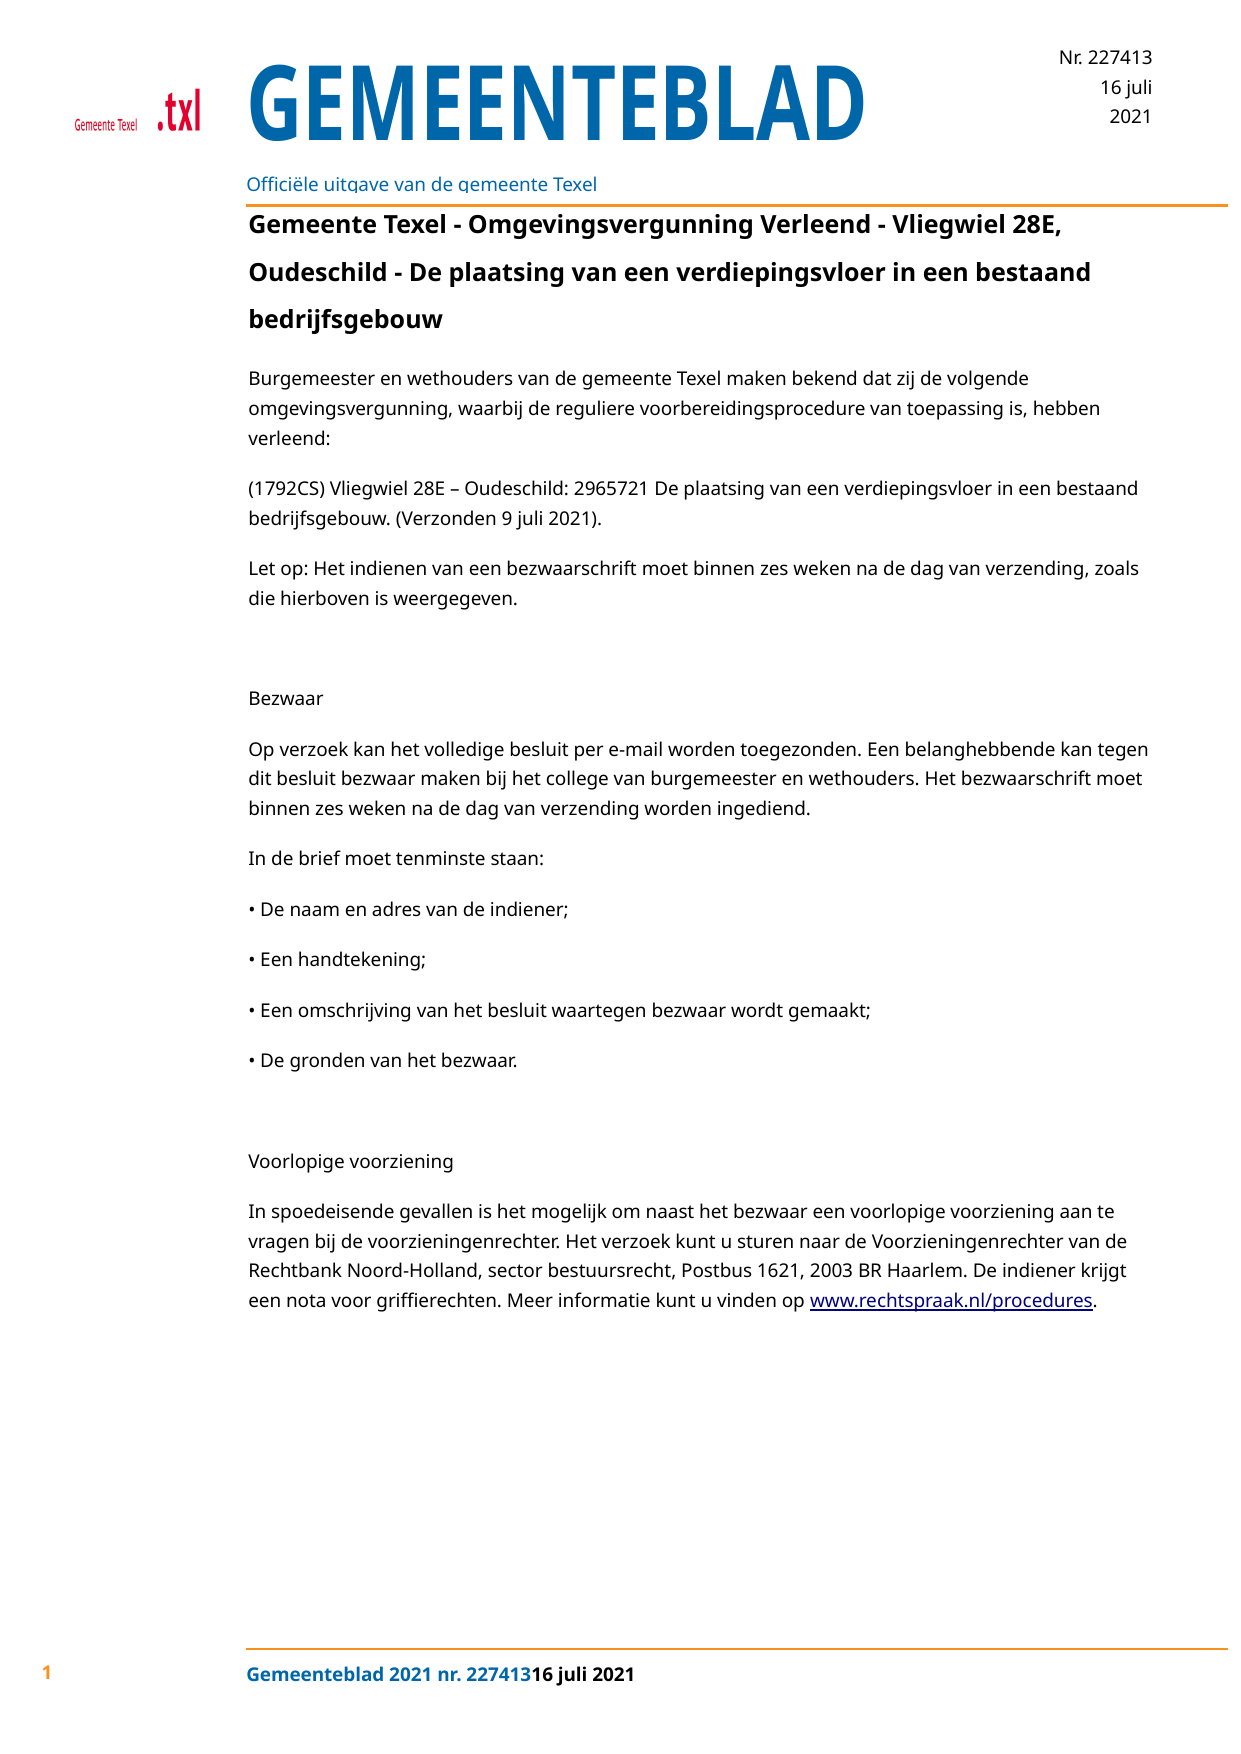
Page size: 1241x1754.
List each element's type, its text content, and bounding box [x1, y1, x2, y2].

text Burgemeester en wethouders van de gemeente Texel maken bekend dat zij de volgende omgevingsvergunning, waarbij de reguliere voorbereidingsprocedure van toepassing is, hebben verleend: [248, 366, 1152, 450]
text Op verzoek kan het volledige besluit per e-mail worden toegezonden. Een belanghebbende kan tegen dit besluit bezwaar maken bij het college van burgemeester en wethouders. Het bezwaarschrift moet binnen zes weken na de dag van verzending worden ingediend. [248, 736, 1152, 821]
picture [41, 47, 231, 172]
text Let op: Het indienen van een bezwaarschrift moet binnen zes weken na de dag van verzending, zoals die hierboven is weergegeven. [248, 555, 1152, 610]
text In de brief moet tenminste staan: [248, 846, 1152, 871]
text Bezwaar [248, 686, 1152, 711]
text In spoedeisende gevallen is het mogelijk om naast het bezwaar een voorlopige voorziening aan te vragen bij de voorzieningenrechter. Het verzoek kunt u sturen naar de Voorzieningenrechter van de Rechtbank Noord-Holland, sector bestuursrecht, Postbus 1621, 2003 BR Haarlem. De indiener krijgt een nota voor griffierechten. Meer informatie kunt u vinden op www.rechtspraak.nl/procedures. [248, 1198, 1152, 1313]
text • Een omschrijving van het besluit waartegen bezwaar wordt gemaakt; [248, 997, 1152, 1022]
text • Een handtekening; [248, 946, 1152, 972]
text • De gronden van het bezwaar. [248, 1047, 1152, 1073]
text (1792CS) Vliegwiel 28E – Oudeschild: 2965721 De plaatsing van een verdiepingsvloer in een bestaand bedrijfsgebouw. (Verzonden 9 juli 2021). [248, 475, 1152, 530]
text Voorlopige voorziening [248, 1148, 1152, 1174]
text Gemeente Texel - Omgevingsvergunning Verleend - Vliegwiel 28E, Oudeschild - De plaatsing van een verdiepingsvloer in een bestaand bedrijfsgebouw [248, 207, 1152, 336]
text • De naam en adres van de indiener; [248, 896, 1152, 922]
